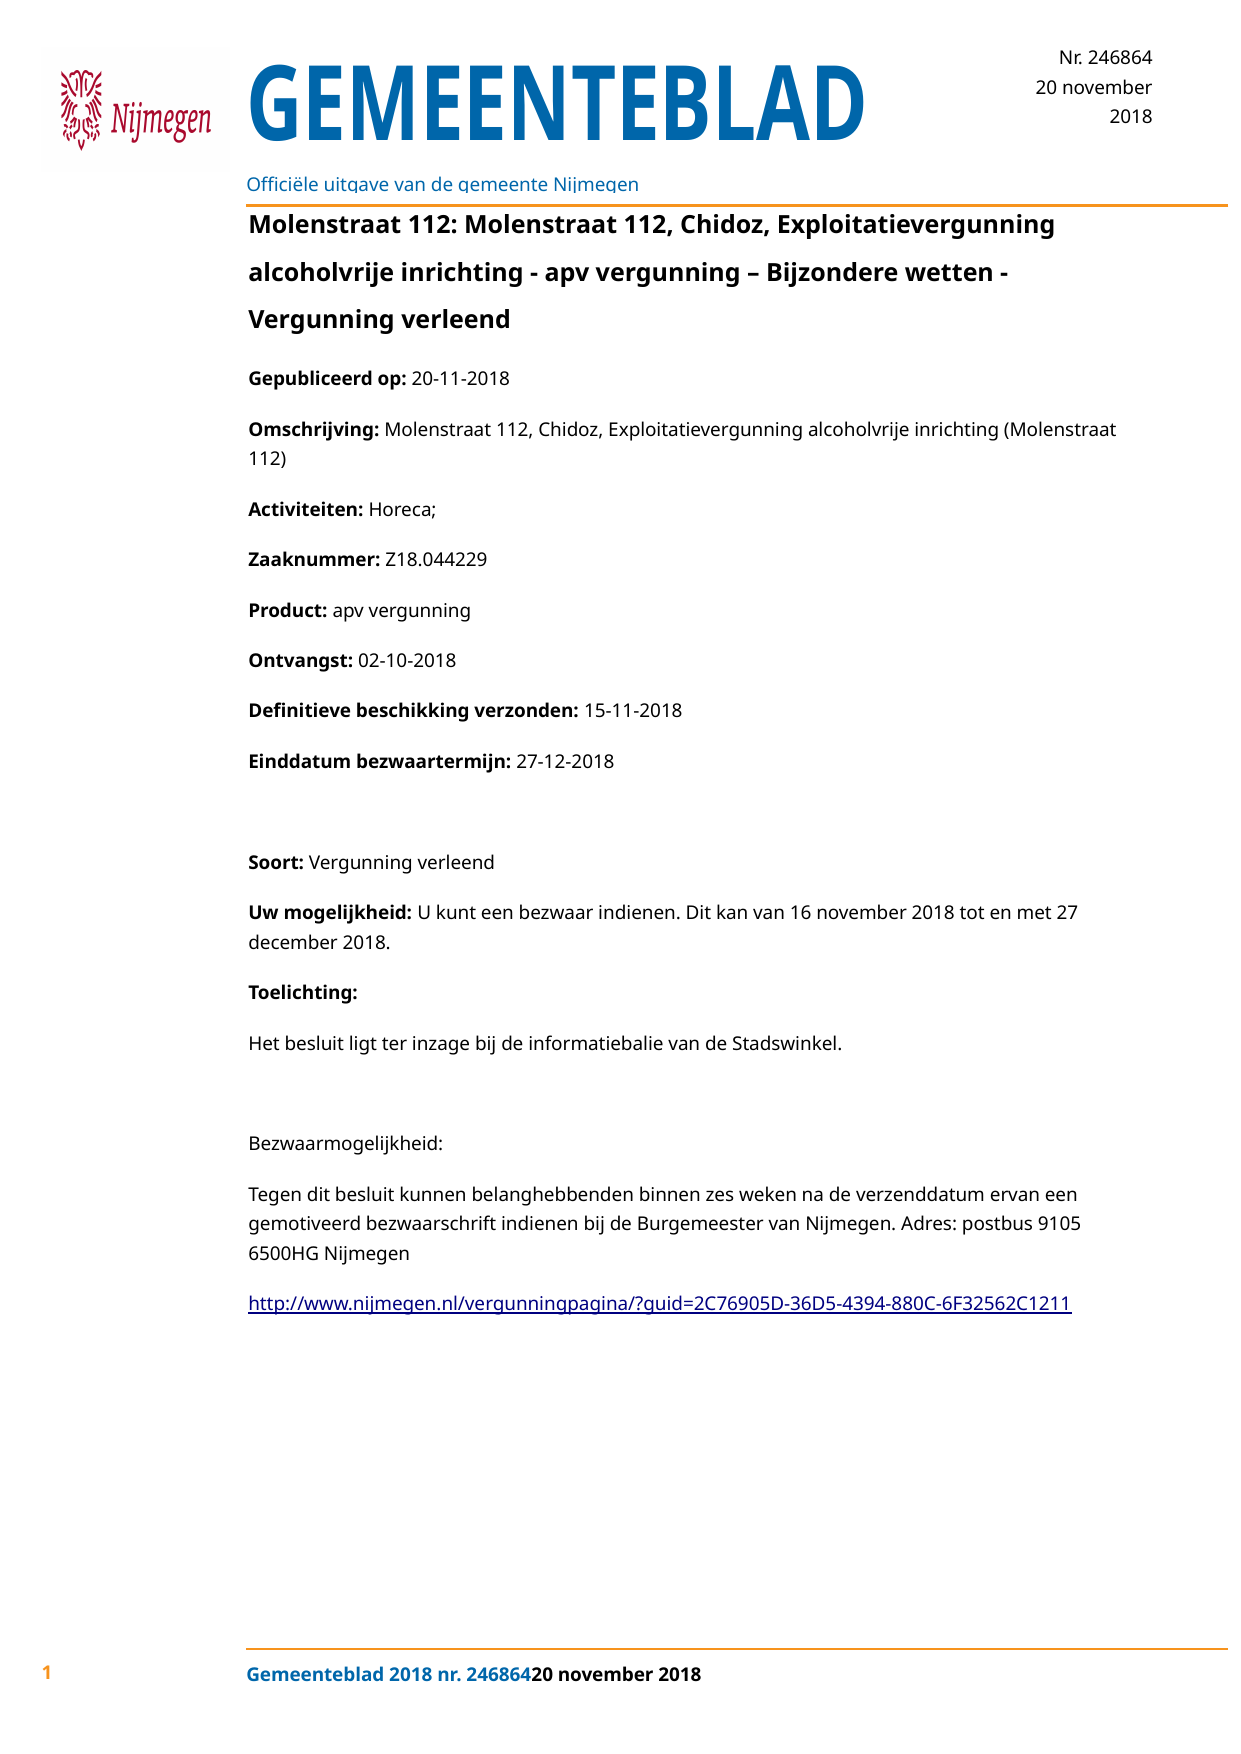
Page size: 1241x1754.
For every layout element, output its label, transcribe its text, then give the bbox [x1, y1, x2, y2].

text Einddatum bezwaartermijn: 27-12-2018 [248, 748, 1152, 774]
text Activiteiten: Horeca; [248, 496, 1152, 522]
text Toelichting: [248, 979, 1152, 1005]
picture [41, 47, 231, 172]
text http://www.nijmegen.nl/vergunningpagina/?guid=2C76905D-36D5-4394-880C-6F32562C1211 [248, 1291, 1152, 1316]
text Bezwaarmogelijkheid: [248, 1131, 1152, 1156]
text Molenstraat 112: Molenstraat 112, Chidoz, Exploitatievergunning alcoholvrije inrichting - apv vergunning – Bijzondere wetten - Vergunning verleend [248, 207, 1152, 336]
text Tegen dit besluit kunnen belanghebbenden binnen zes weken na de verzenddatum ervan een gemotiveerd bezwaarschrift indienen bij de Burgemeester van Nijmegen. Adres: postbus 9105 6500HG Nijmegen [248, 1181, 1152, 1266]
text Omschrijving: Molenstraat 112, Chidoz, Exploitatievergunning alcoholvrije inrichting (Molenstraat 112) [248, 416, 1152, 471]
text Zaaknummer: Z18.044229 [248, 546, 1152, 572]
text Product: apv vergunning [248, 597, 1152, 622]
text Definitieve beschikking verzonden: 15-11-2018 [248, 698, 1152, 723]
text Gepubliceerd op: 20-11-2018 [248, 366, 1152, 391]
text Soort: Vergunning verleend [248, 849, 1152, 874]
text Uw mogelijkheid: U kunt een bezwaar indienen. Dit kan van 16 november 2018 tot en met 27 december 2018. [248, 899, 1152, 954]
text Het besluit ligt ter inzage bij de informatiebalie van de Stadswinkel. [248, 1030, 1152, 1055]
text Ontvangst: 02-10-2018 [248, 647, 1152, 673]
